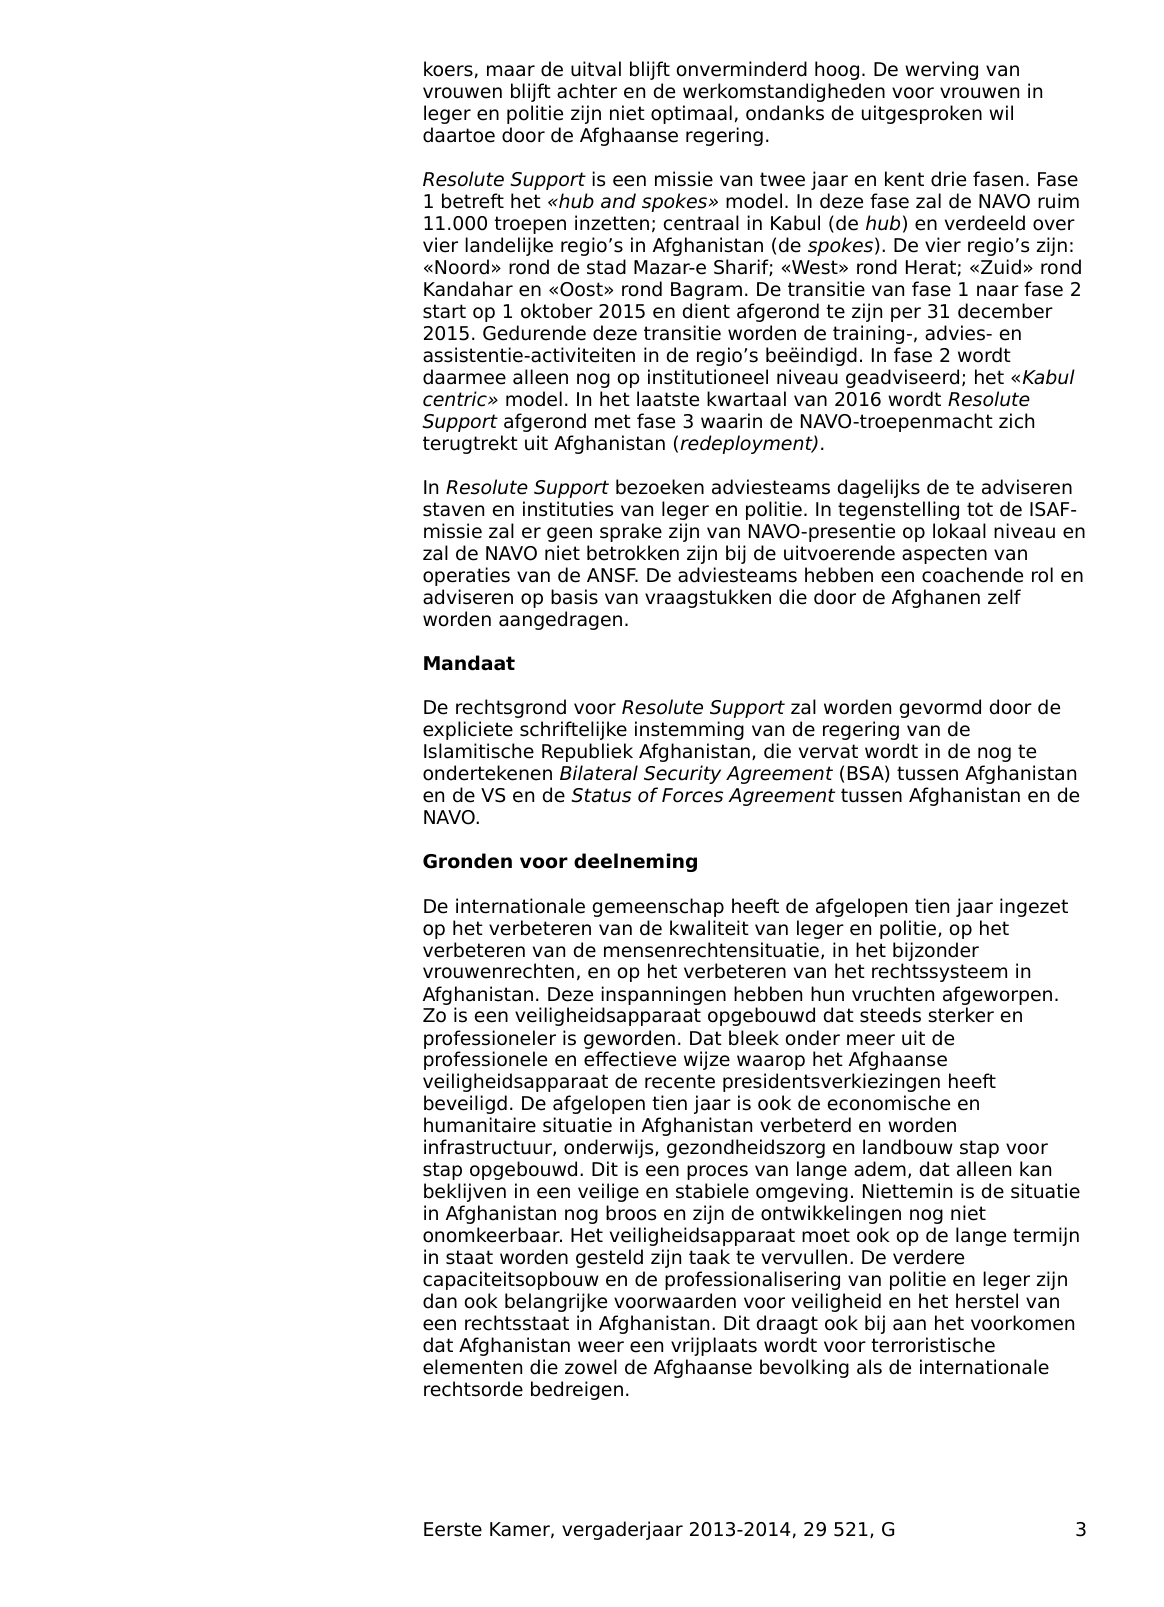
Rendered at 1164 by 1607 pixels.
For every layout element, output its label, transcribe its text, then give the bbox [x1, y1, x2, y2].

text In Resolute Support bezoeken adviesteams dagelijks de te adviseren staven en instituties van leger en politie. In tegenstelling tot de ISAF-missie zal er geen sprake zijn van NAVO-presentie op lokaal niveau en zal de NAVO niet betrokken zijn bij de uitvoerende aspecten van operaties van de ANSF. De adviesteams hebben een coachende rol en adviseren op basis van vraagstukken die door de Afghanen zelf worden aangedragen. [422, 477, 1087, 631]
text De internationale gemeenschap heeft de afgelopen tien jaar ingezet op het verbeteren van de kwaliteit van leger en politie, op het verbeteren van de mensenrechtensituatie, in het bijzonder vrouwenrechten, en op het verbeteren van het rechtssysteem in Afghanistan. Deze inspanningen hebben hun vruchten afgeworpen. Zo is een veiligheidsapparaat opgebouwd dat steeds sterker en professioneler is geworden. Dat bleek onder meer uit de professionele en effectieve wijze waarop het Afghaanse veiligheidsapparaat de recente presidentsverkiezingen heeft beveiligd. De afgelopen tien jaar is ook de economische en humanitaire situatie in Afghanistan verbeterd en worden infrastructuur, onderwijs, gezondheidszorg en landbouw stap voor stap opgebouwd. Dit is een proces van lange adem, dat alleen kan beklijven in een veilige en stabiele omgeving. Niettemin is de situatie in Afghanistan nog broos en zijn de ontwikkelingen nog niet onomkeerbaar. Het veiligheidsapparaat moet ook op de lange termijn in staat worden gesteld zijn taak te vervullen. De verdere capaciteitsopbouw en de professionalisering van politie en leger zijn dan ook belangrijke voorwaarden voor veiligheid en het herstel van een rechtsstaat in Afghanistan. Dit draagt ook bij aan het voorkomen dat Afghanistan weer een vrijplaats wordt voor terroristische elementen die zowel de Afghaanse bevolking als de internationale rechtsorde bedreigen. [422, 896, 1087, 1401]
subtitle Gronden voor deelneming [422, 851, 1087, 873]
text De rechtsgrond voor Resolute Support zal worden gevormd door de expliciete schriftelijke instemming van de regering van de Islamitische Republiek Afghanistan, die vervat wordt in de nog te ondertekenen Bilateral Security Agreement (BSA) tussen Afghanistan en de VS en de Status of Forces Agreement tussen Afghanistan en de NAVO. [422, 697, 1087, 829]
text Resolute Support is een missie van twee jaar en kent drie fasen. Fase 1 betreft het «hub and spokes» model. In deze fase zal de NAVO ruim 11.000 troepen inzetten; centraal in Kabul (de hub) en verdeeld over vier landelijke regio’s in Afghanistan (de spokes). De vier regio’s zijn: «Noord» rond de stad Mazar-e Sharif; «West» rond Herat; «Zuid» rond Kandahar en «Oost» rond Bagram. De transitie van fase 1 naar fase 2 start op 1 oktober 2015 en dient afgerond te zijn per 31 december 2015. Gedurende deze transitie worden de training-, advies- en assistentie-activiteiten in de regio’s beëindigd. In fase 2 wordt daarmee alleen nog op institutioneel niveau geadviseerd; het «Kabul centric» model. In het laatste kwartaal van 2016 wordt Resolute Support afgerond met fase 3 waarin de NAVO-troepenmacht zich terugtrekt uit Afghanistan (redeployment). [422, 169, 1087, 455]
subtitle Mandaat [422, 653, 1087, 675]
text koers, maar de uitval blijft onverminderd hoog. De werving van vrouwen blijft achter en de werkomstandigheden voor vrouwen in leger en politie zijn niet optimaal, ondanks de uitgesproken wil daartoe door de Afghaanse regering. [422, 59, 1087, 147]
